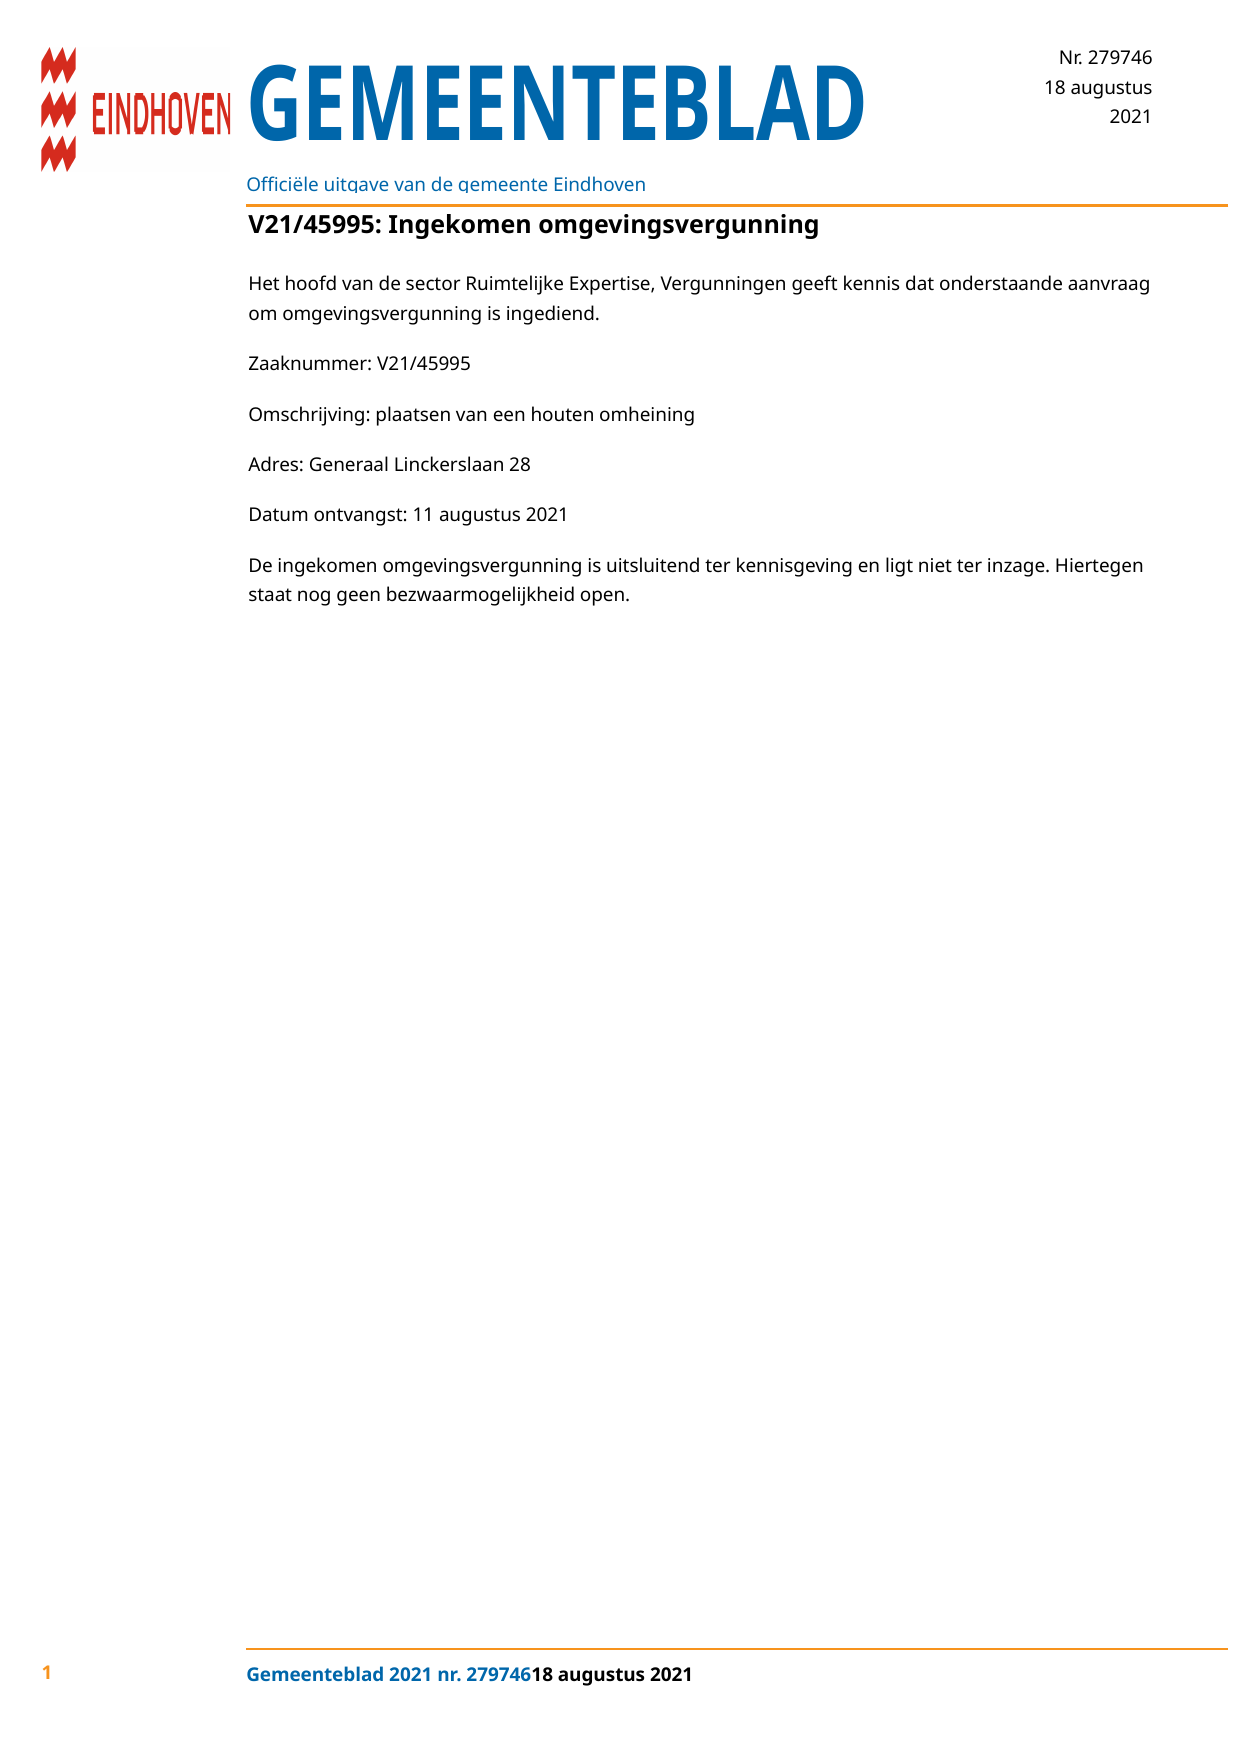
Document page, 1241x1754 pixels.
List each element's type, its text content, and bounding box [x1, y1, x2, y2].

text Omschrijving: plaatsen van een houten omheining [248, 401, 1152, 426]
text Zaaknummer: V21/45995 [248, 350, 1152, 376]
text De ingekomen omgevingsvergunning is uitsluitend ter kennisgeving en ligt niet ter inzage. Hiertegen staat nog geen bezwaarmogelijkheid open. [248, 552, 1152, 607]
text Adres: Generaal Linckerslaan 28 [248, 451, 1152, 477]
picture [41, 47, 231, 172]
text V21/45995: Ingekomen omgevingsvergunning [248, 207, 1152, 241]
text Het hoofd van de sector Ruimtelijke Expertise, Vergunningen geeft kennis dat onderstaande aanvraag om omgevingsvergunning is ingediend. [248, 270, 1152, 326]
text Datum ontvangst: 11 augustus 2021 [248, 502, 1152, 527]
